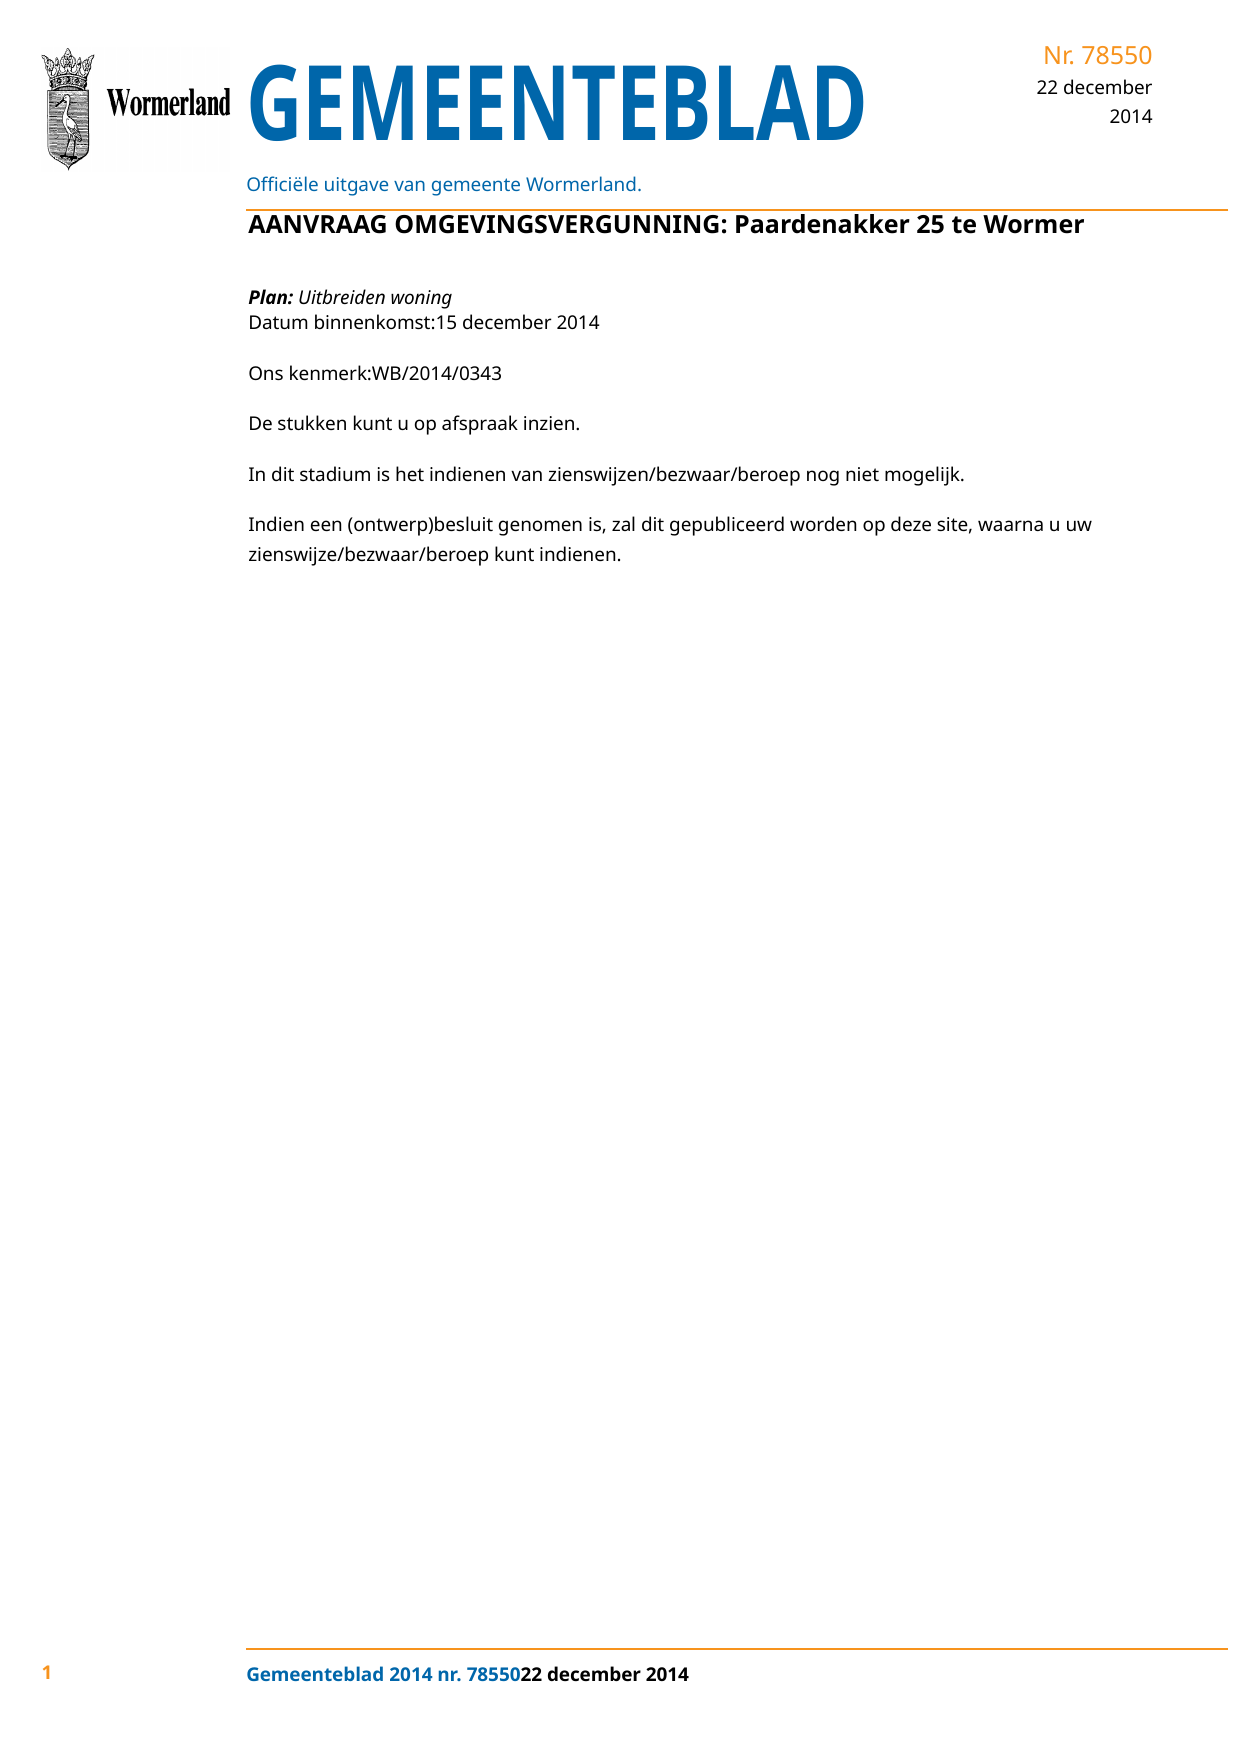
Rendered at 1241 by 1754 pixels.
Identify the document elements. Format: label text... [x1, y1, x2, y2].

text In dit stadium is het indienen van zienswijzen/bezwaar/beroep nog niet mogelijk. [248, 461, 1152, 487]
text De stukken kunt u op afspraak inzien. [248, 410, 1152, 436]
picture [41, 47, 231, 172]
text Datum binnenkomst:15 december 2014 [248, 309, 1152, 335]
text AANVRAAG OMGEVINGSVERGUNNING: Paardenakker 25 te Wormer [248, 211, 1152, 241]
text Indien een (ontwerp)besluit genomen is, zal dit gepubliceerd worden op deze site, waarna u uw zienswijze/bezwaar/beroep kunt indienen. [248, 511, 1152, 567]
text Plan: Uitbreiden woning [248, 284, 1152, 309]
text Ons kenmerk:WB/2014/0343 [248, 360, 1152, 386]
